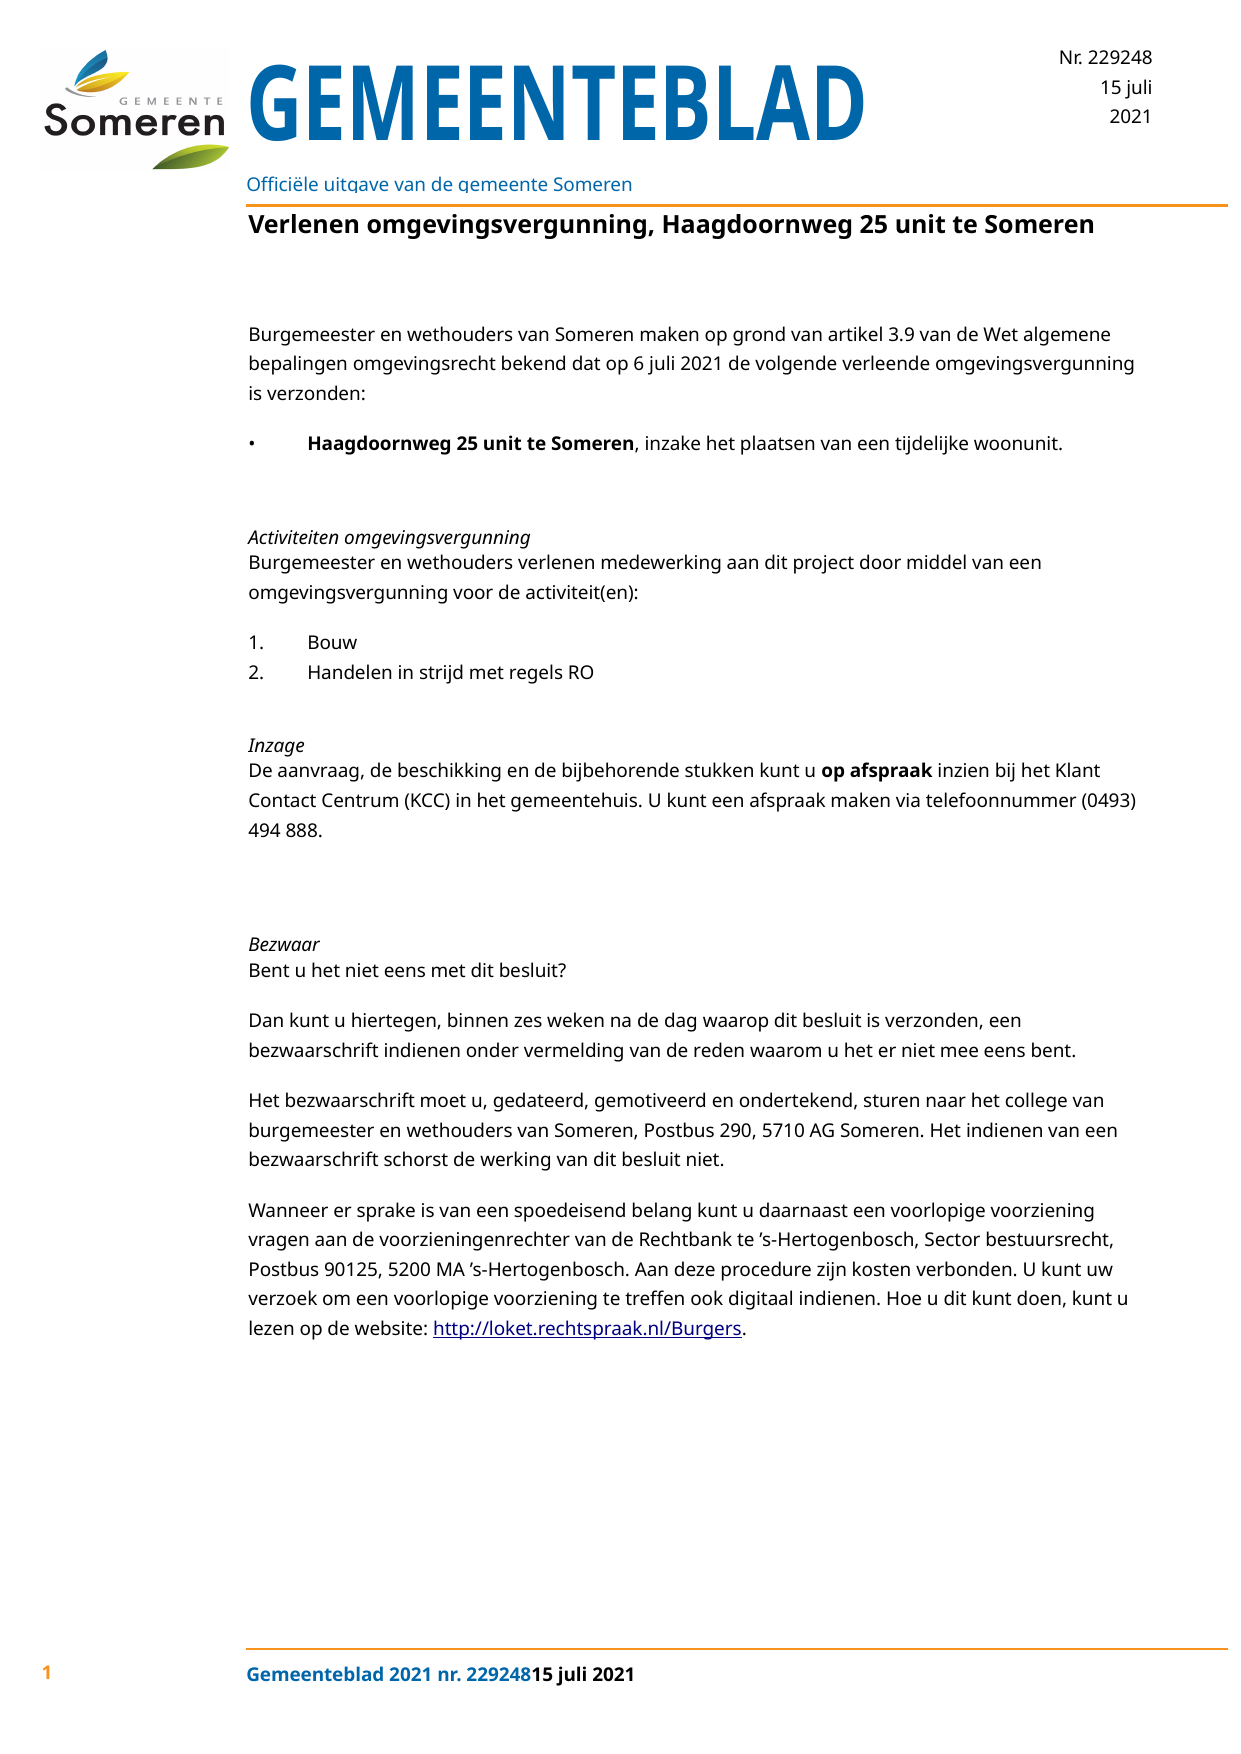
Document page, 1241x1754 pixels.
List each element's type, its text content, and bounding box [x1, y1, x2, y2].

text Activiteiten omgevingsvergunning [248, 524, 1152, 549]
text Burgemeester en wethouders verlenen medewerking aan dit project door middel van een omgevingsvergunning voor de activiteit(en): [248, 549, 1152, 605]
text Bezwaar [248, 931, 1152, 957]
text Wanneer er sprake is van een spoedeisend belang kunt u daarnaast een voorlopige voorziening vragen aan de voorzieningenrechter van de Rechtbank te ’s-Hertogenbosch, Sector bestuursrecht, Postbus 90125, 5200 MA ’s-Hertogenbosch. Aan deze procedure zijn kosten verbonden. U kunt uw verzoek om een voorlopige voorziening te treffen ook digitaal indienen. Hoe u dit kunt doen, kunt u lezen op de website: http://loket.rechtspraak.nl/Burgers. [248, 1197, 1152, 1341]
text Burgemeester en wethouders van Someren maken op grond van artikel 3.9 van de Wet algemene bepalingen omgevingsrecht bekend dat op 6 juli 2021 de volgende verleende omgevingsvergunning is verzonden: [248, 321, 1152, 406]
text Dan kunt u hiertegen, binnen zes weken na de dag waarop dit besluit is verzonden, een bezwaarschrift indienen onder vermelding van de reden waarom u het er niet mee eens bent. [248, 1007, 1152, 1063]
list Handelen in strijd met regels RO [248, 659, 1152, 685]
text Bent u het niet eens met dit besluit? [248, 957, 1152, 983]
list Bouw [248, 629, 1152, 655]
list Haagdoornweg 25 unit te Someren, inzake het plaatsen van een tijdelijke woonunit. [248, 430, 1152, 456]
text Verlenen omgevingsvergunning, Haagdoornweg 25 unit te Someren [248, 207, 1152, 241]
text De aanvraag, de beschikking en de bijbehorende stukken kunt u op afspraak inzien bij het Klant Contact Centrum (KCC) in het gemeentehuis. U kunt een afspraak maken via telefoonnummer (0493) 494 888. [248, 758, 1152, 842]
text Inzage [248, 732, 1152, 758]
text Het bezwaarschrift moet u, gedateerd, gemotiveerd en ondertekend, sturen naar het college van burgemeester en wethouders van Someren, Postbus 290, 5710 AG Someren. Het indienen van een bezwaarschrift schorst de werking van dit besluit niet. [248, 1087, 1152, 1172]
picture [41, 47, 231, 172]
